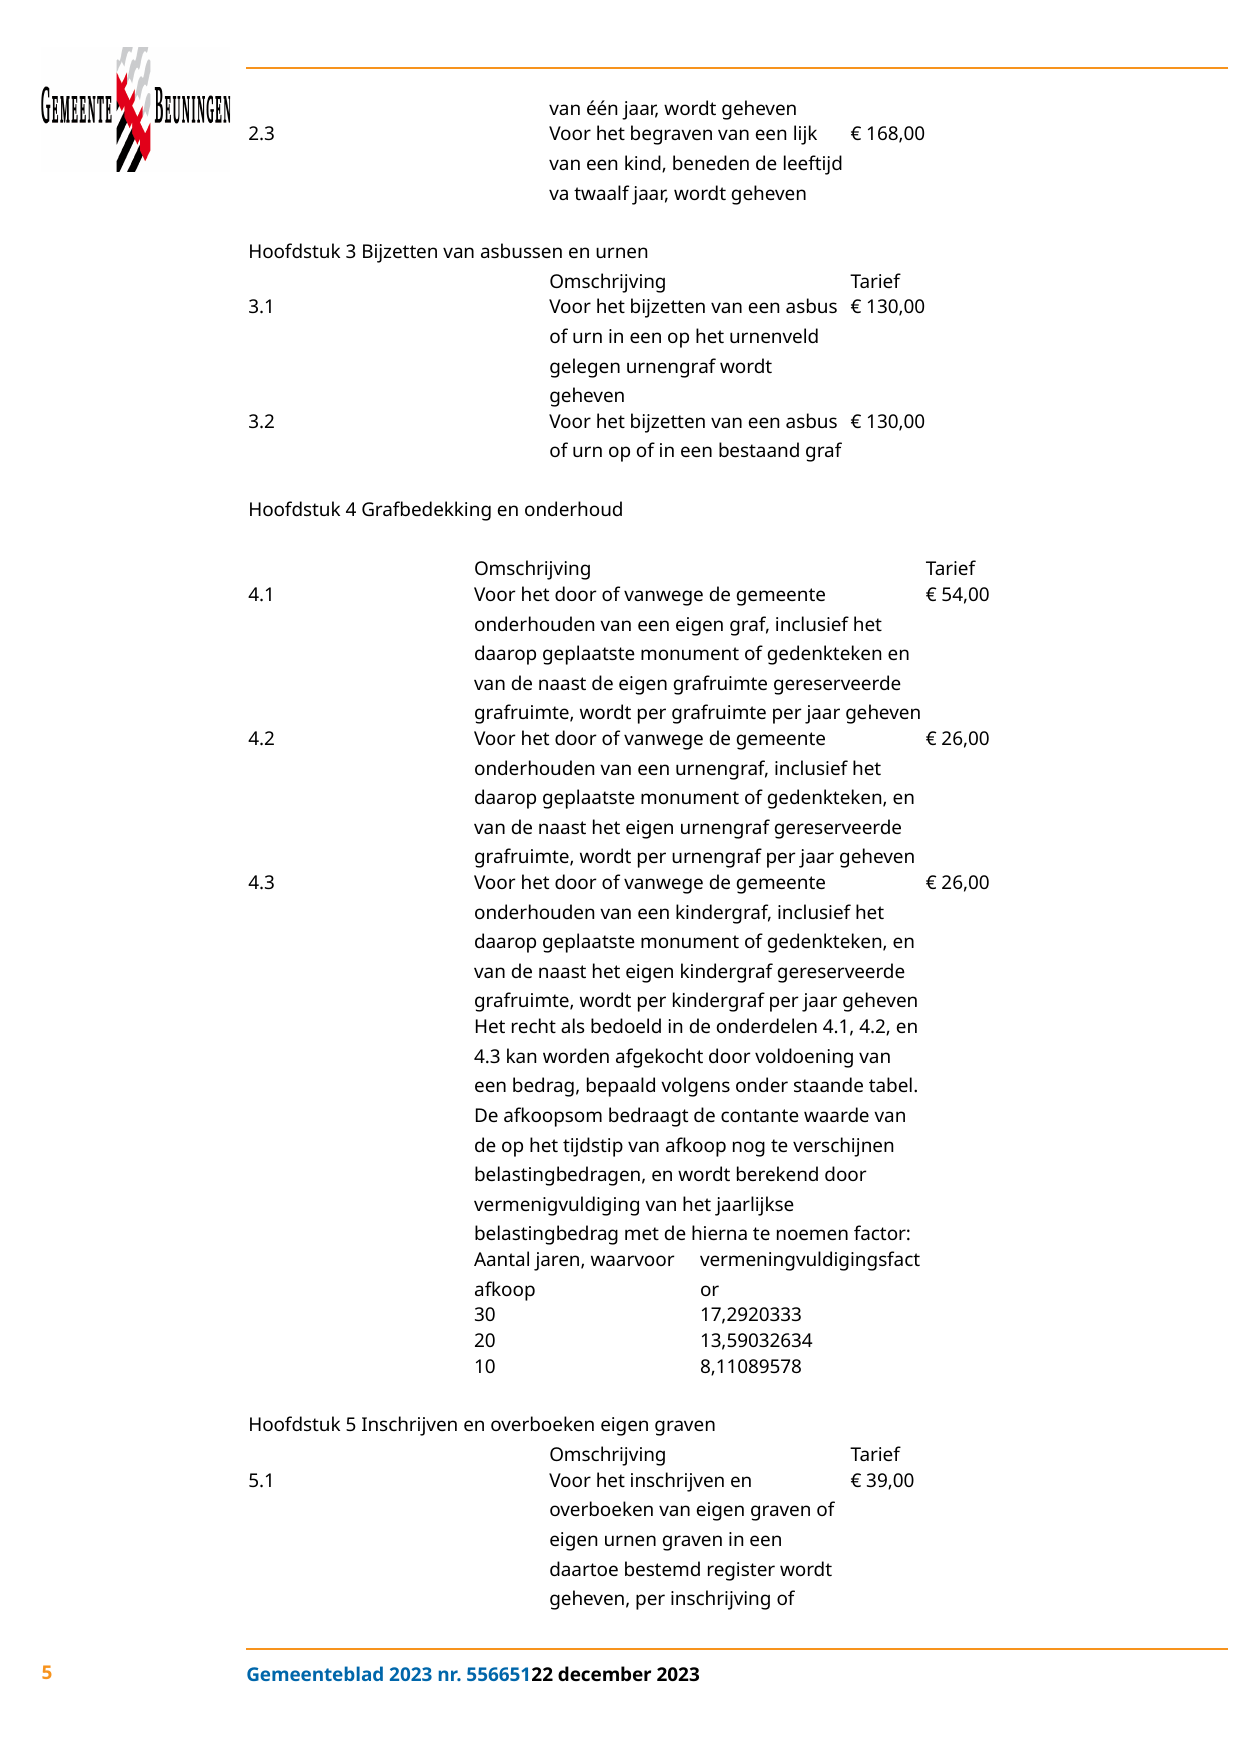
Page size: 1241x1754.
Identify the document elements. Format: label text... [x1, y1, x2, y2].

table_cell Voor het bijzetten van een asbus of urn in een op het urnenveld gelegen urnengraf wordt geheven [549, 294, 850, 408]
text Hoofdstuk 3 Bijzetten van asbussen en urnen [248, 238, 1152, 264]
table_cell [850, 95, 1152, 121]
table_cell [248, 95, 549, 121]
text Hoofdstuk 4 Grafbedekking en onderhoud [248, 496, 1152, 522]
table_cell Het recht als bedoeld in de onderdelen 4.1, 4.2, en 4.3 kan worden afgekocht door voldoening van een bedrag, bepaald volgens onder staande tabel. De afkoopsom bedraagt de contante waarde van de op het tijdstip van afkoop nog te verschijnen belastingbedragen, en wordt berekend door vermenigvuldiging van het jaarlijkse belastingbedrag met de hierna te noemen factor: [474, 1014, 926, 1246]
table_cell Aantal jaren, waarvoor afkoop [474, 1246, 700, 1302]
table_cell Voor het door of vanwege de gemeente onderhouden van een eigen graf, inclusief het daarop geplaatste monument of gedenkteken en van de naast de eigen grafruimte gereserveerde grafruimte, wordt per grafruimte per jaar geheven [474, 581, 926, 725]
text Hoofdstuk 5 Inschrijven en overboeken eigen graven [248, 1412, 1152, 1437]
table_cell € 26,00 [926, 869, 1152, 1013]
table_cell 20 [474, 1327, 700, 1353]
table_cell [926, 1014, 1152, 1379]
table_cell Voor het door of vanwege de gemeente onderhouden van een kindergraf, inclusief het daarop geplaatste monument of gedenkteken, en van de naast het eigen kindergraf gereserveerde grafruimte, wordt per kindergraf per jaar geheven [474, 869, 926, 1013]
table_cell 8,11089578 [700, 1353, 926, 1379]
table_cell 3.1 [248, 294, 549, 408]
table_cell 4.2 [248, 725, 474, 869]
table_cell 3.2 [248, 408, 549, 463]
table_cell Voor het bijzetten van een asbus of urn op of in een bestaand graf [549, 408, 850, 463]
table_cell € 54,00 [926, 581, 1152, 725]
table_cell van één jaar, wordt geheven [549, 95, 850, 121]
table_cell 4.3 [248, 869, 474, 1013]
table_cell 30 [474, 1302, 700, 1327]
table_header [248, 268, 549, 294]
table_cell € 168,00 [850, 121, 1152, 205]
table_cell [248, 1014, 474, 1379]
table_cell Voor het inschrijven en overboeken van eigen graven of eigen urnen graven in een daartoe bestemd register wordt geheven, per inschrijving of [549, 1467, 850, 1611]
table_header [248, 1441, 549, 1467]
table_header Omschrijving [549, 268, 850, 294]
table_cell € 130,00 [850, 408, 1152, 463]
picture [41, 47, 231, 172]
table_cell € 26,00 [926, 725, 1152, 869]
table_cell 10 [474, 1353, 700, 1379]
table_cell 17,2920333 [700, 1302, 926, 1327]
table_cell 2.3 [248, 121, 549, 205]
table_cell 13,59032634 [700, 1327, 926, 1353]
table_header Omschrijving [549, 1441, 850, 1467]
table_cell 4.1 [248, 581, 474, 725]
table_cell € 130,00 [850, 294, 1152, 408]
table_cell Voor het begraven van een lijk van een kind, beneden de leeftijd va twaalf jaar, wordt geheven [549, 121, 850, 205]
table_cell Voor het door of vanwege de gemeente onderhouden van een urnengraf, inclusief het daarop geplaatste monument of gedenkteken, en van de naast het eigen urnengraf gereserveerde grafruimte, wordt per urnengraf per jaar geheven [474, 725, 926, 869]
table_header Tarief [850, 268, 1152, 294]
table_header Tarief [926, 556, 1152, 581]
table_header Tarief [850, 1441, 1152, 1467]
table_cell vermeningvuldigingsfactor [700, 1246, 926, 1302]
table_header [248, 556, 474, 581]
table_cell 5.1 [248, 1467, 549, 1611]
table_cell € 39,00 [850, 1467, 1152, 1611]
table_header Omschrijving [474, 556, 926, 581]
